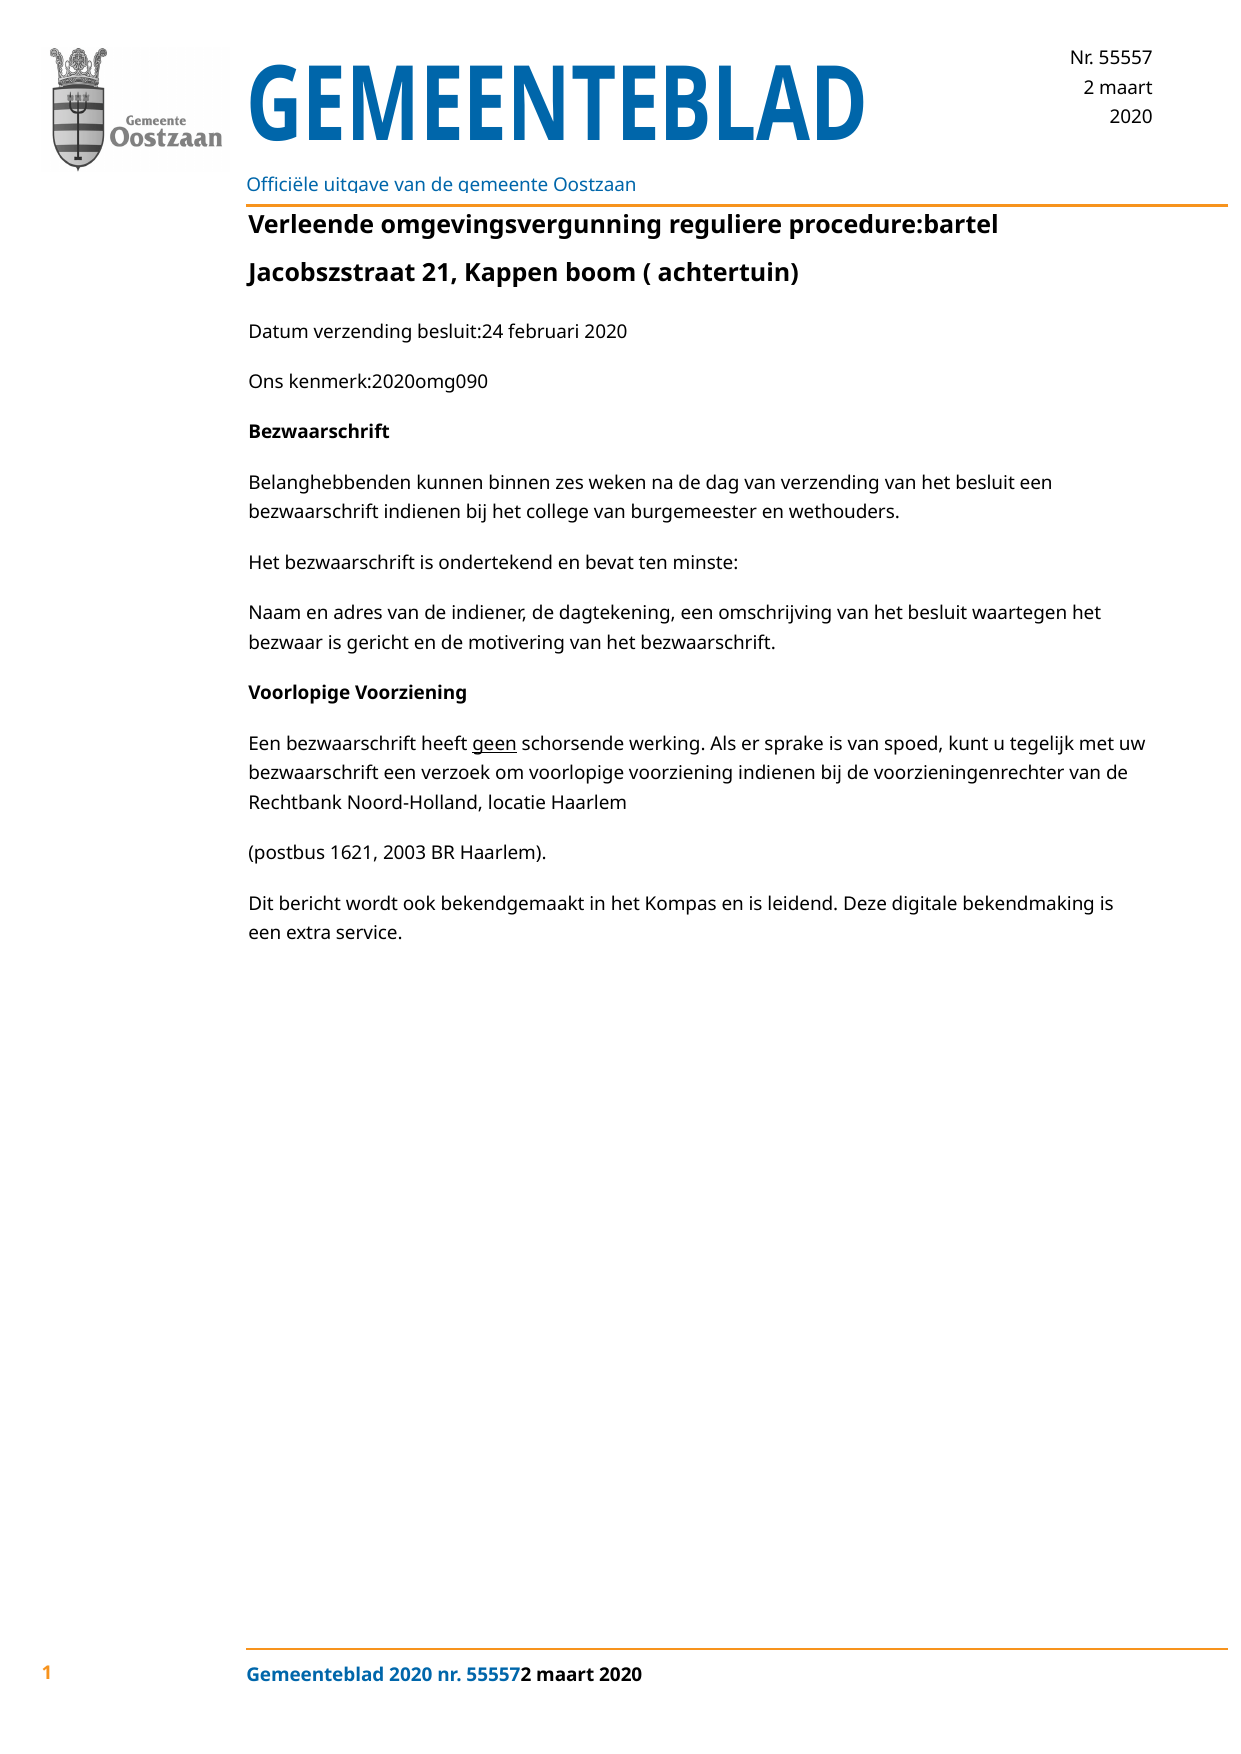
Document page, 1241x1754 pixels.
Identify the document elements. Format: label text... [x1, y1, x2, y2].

text Datum verzending besluit:24 februari 2020 [248, 318, 1152, 344]
text Ons kenmerk:2020omg090 [248, 368, 1152, 394]
text (postbus 1621, 2003 BR Haarlem). [248, 839, 1152, 865]
text Belanghebbenden kunnen binnen zes weken na de dag van verzending van het besluit een bezwaarschrift indienen bij het college van burgemeester en wethouders. [248, 469, 1152, 524]
text Het bezwaarschrift is ondertekend en bevat ten minste: [248, 549, 1152, 575]
text Naam en adres van de indiener, de dagtekening, een omschrijving van het besluit waartegen het bezwaar is gericht en de motivering van het bezwaarschrift. [248, 599, 1152, 655]
text Bezwaarschrift [248, 419, 1152, 444]
text Voorlopige Voorziening [248, 679, 1152, 705]
text Een bezwaarschrift heeft geen schorsende werking. Als er sprake is van spoed, kunt u tegelijk met uw bezwaarschrift een verzoek om voorlopige voorziening indienen bij de voorzieningenrechter van de Rechtbank Noord-Holland, locatie Haarlem [248, 730, 1152, 815]
picture [41, 47, 231, 172]
text Verleende omgevingsvergunning reguliere procedure:bartel Jacobszstraat 21, Kappen boom ( achtertuin) [248, 207, 1152, 288]
text Dit bericht wordt ook bekendgemaakt in het Kompas en is leidend. Deze digitale bekendmaking is een extra service. [248, 890, 1152, 945]
